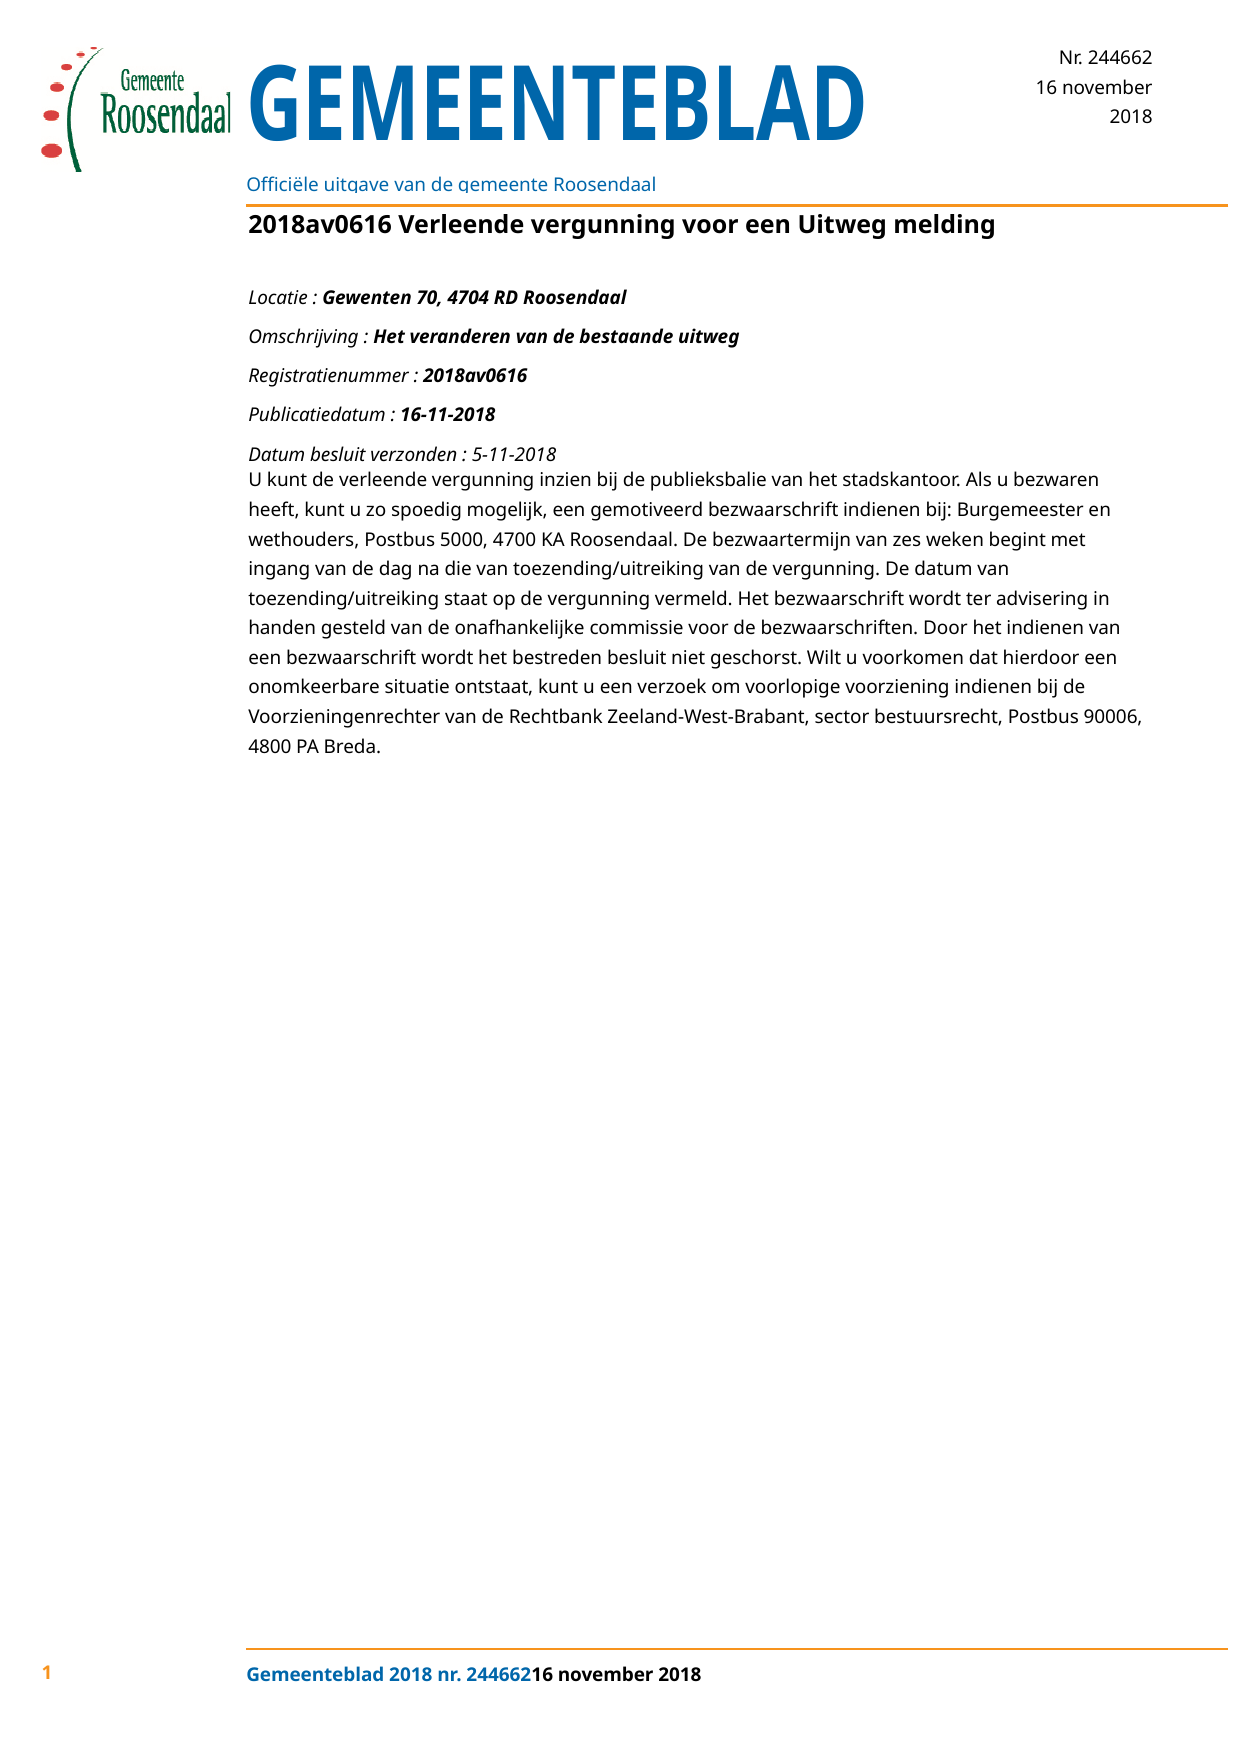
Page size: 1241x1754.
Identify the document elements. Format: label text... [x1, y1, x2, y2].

text Registratienummer : 2018av0616 [248, 362, 1152, 388]
picture [41, 47, 231, 172]
text U kunt de verleende vergunning inzien bij de publieksbalie van het stadskantoor. Als u bezwaren heeft, kunt u zo spoedig mogelijk, een gemotiveerd bezwaarschrift indienen bij: Burgemeester en wethouders, Postbus 5000, 4700 KA Roosendaal. De bezwaartermijn van zes weken begint met ingang van de dag na die van toezending/uitreiking van de vergunning. De datum van toezending/uitreiking staat op de vergunning vermeld. Het bezwaarschrift wordt ter advisering in handen gesteld van de onafhankelijke commissie voor de bezwaarschriften. Door het indienen van een bezwaarschrift wordt het bestreden besluit niet geschorst. Wilt u voorkomen dat hierdoor een onomkeerbare situatie ontstaat, kunt u een verzoek om voorlopige voorziening indienen bij de Voorzieningenrechter van de Rechtbank Zeeland-West-Brabant, sector bestuursrecht, Postbus 90006, 4800 PA Breda. [248, 467, 1152, 759]
text Locatie : Gewenten 70, 4704 RD Roosendaal [248, 284, 1152, 309]
text Omschrijving : Het veranderen van de bestaande uitweg [248, 323, 1152, 349]
text 2018av0616 Verleende vergunning voor een Uitweg melding [248, 207, 1152, 241]
text Datum besluit verzonden : 5-11-2018 [248, 441, 1152, 467]
text Publicatiedatum : 16-11-2018 [248, 402, 1152, 427]
